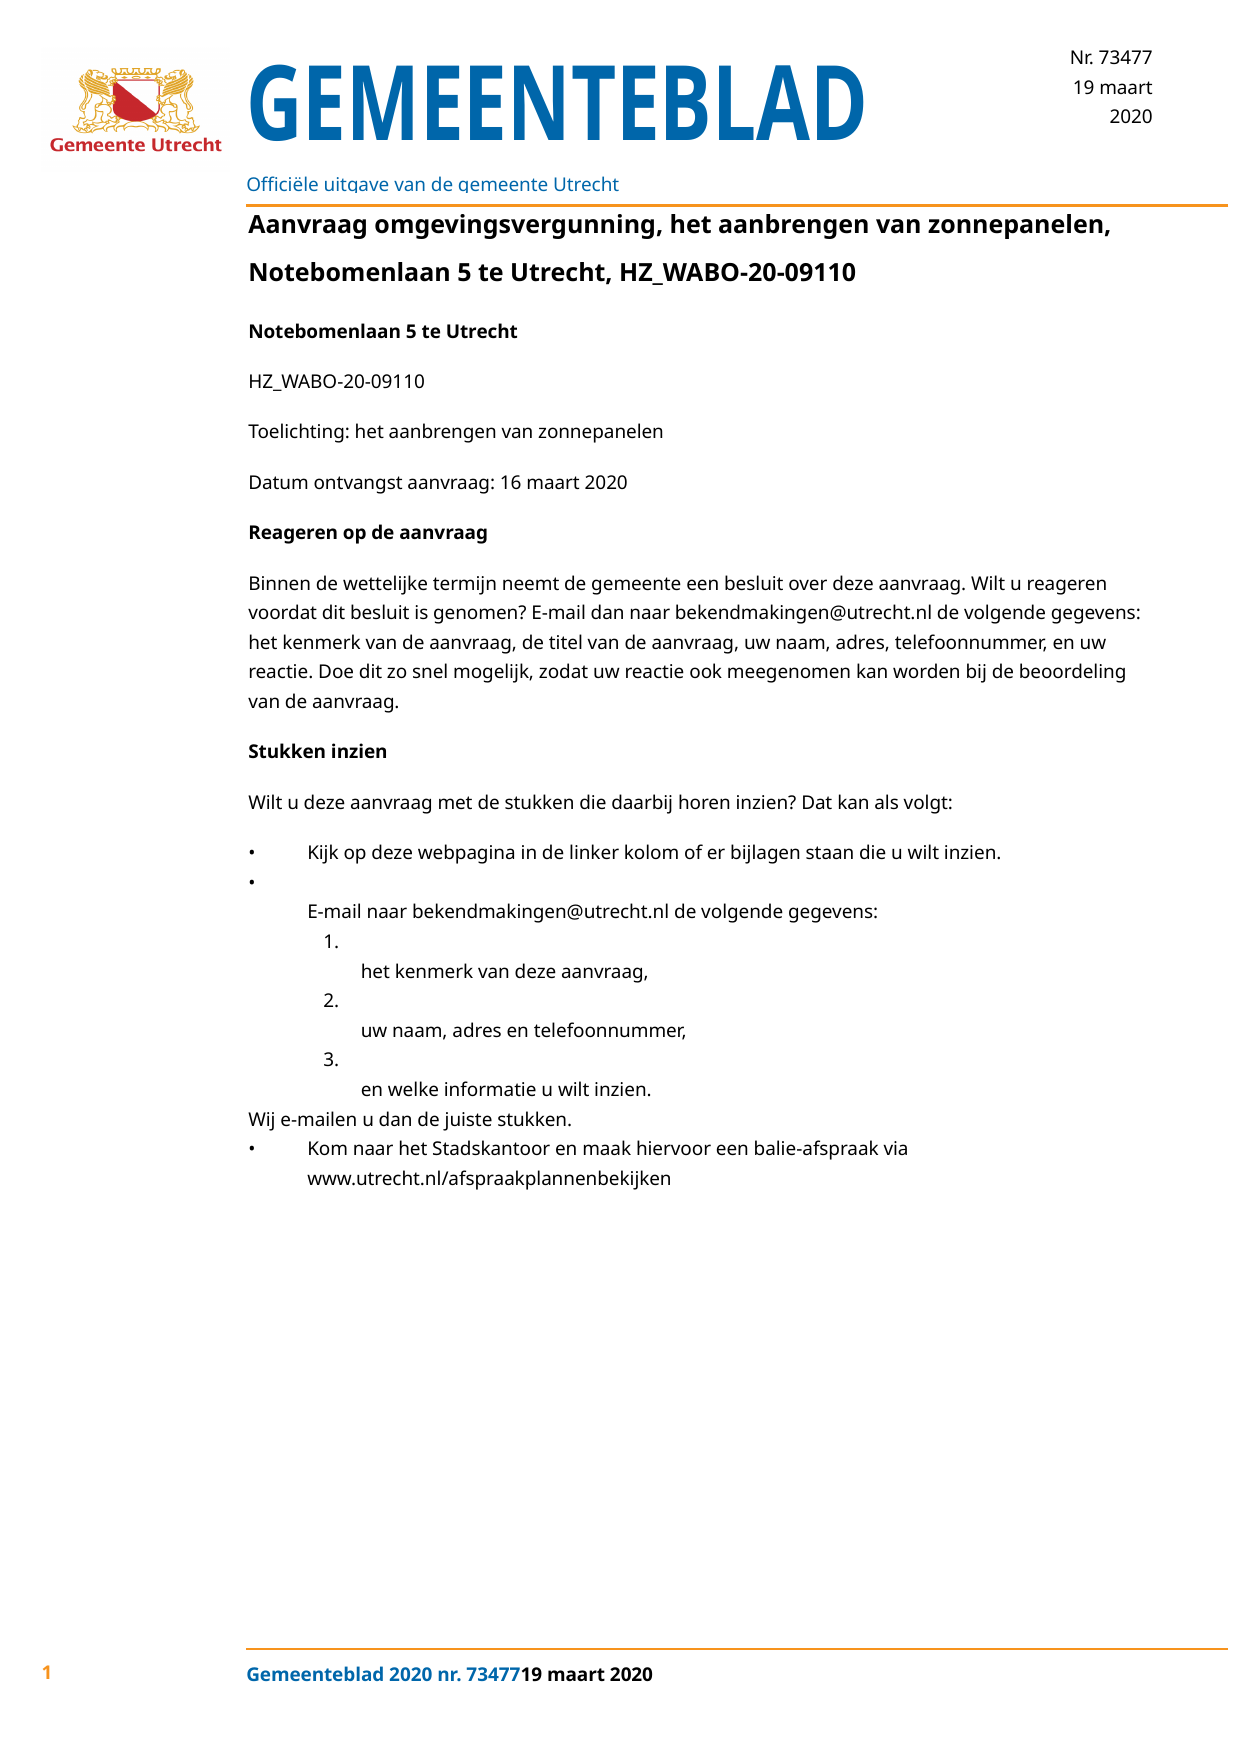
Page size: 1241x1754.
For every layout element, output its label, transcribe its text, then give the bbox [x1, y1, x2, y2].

list E-mail naar bekendmakingen@utrecht.nl de volgende gegevens: [248, 899, 1152, 924]
text Toelichting: het aanbrengen van zonnepanelen [248, 419, 1152, 444]
text Wilt u deze aanvraag met de stukken die daarbij horen inzien? Dat kan als volgt: [248, 789, 1152, 815]
text Wij e-mailen u dan de juiste stukken. [248, 1106, 1152, 1132]
text HZ_WABO-20-09110 [248, 368, 1152, 394]
text Binnen de wettelijke termijn neemt de gemeente een besluit over deze aanvraag. Wilt u reageren voordat dit besluit is genomen? E-mail dan naar bekendmakingen@utrecht.nl de volgende gegevens: het kenmerk van de aanvraag, de titel van de aanvraag, uw naam, adres, telefoonnummer, en uw reactie. Doe dit zo snel mogelijk, zodat uw reactie ook meegenomen kan worden bij de beoordeling van de aanvraag. [248, 570, 1152, 714]
picture [41, 47, 231, 172]
text Notebomenlaan 5 te Utrecht [248, 318, 1152, 344]
text Aanvraag omgevingsvergunning, het aanbrengen van zonnepanelen, Notebomenlaan 5 te Utrecht, HZ_WABO-20-09110 [248, 207, 1152, 288]
text Reageren op de aanvraag [248, 519, 1152, 545]
list en welke informatie u wilt inzien. [323, 1076, 1152, 1102]
list Kom naar het Stadskantoor en maak hiervoor een balie-afspraak via www.utrecht.nl/afspraakplannenbekijken [248, 1135, 1152, 1191]
list het kenmerk van deze aanvraag, [323, 958, 1152, 984]
text Datum ontvangst aanvraag: 16 maart 2020 [248, 469, 1152, 495]
list Kijk op deze webpagina in de linker kolom of er bijlagen staan die u wilt inzien. [248, 839, 1152, 865]
text Stukken inzien [248, 739, 1152, 764]
list uw naam, adres en telefoonnummer, [323, 1017, 1152, 1043]
